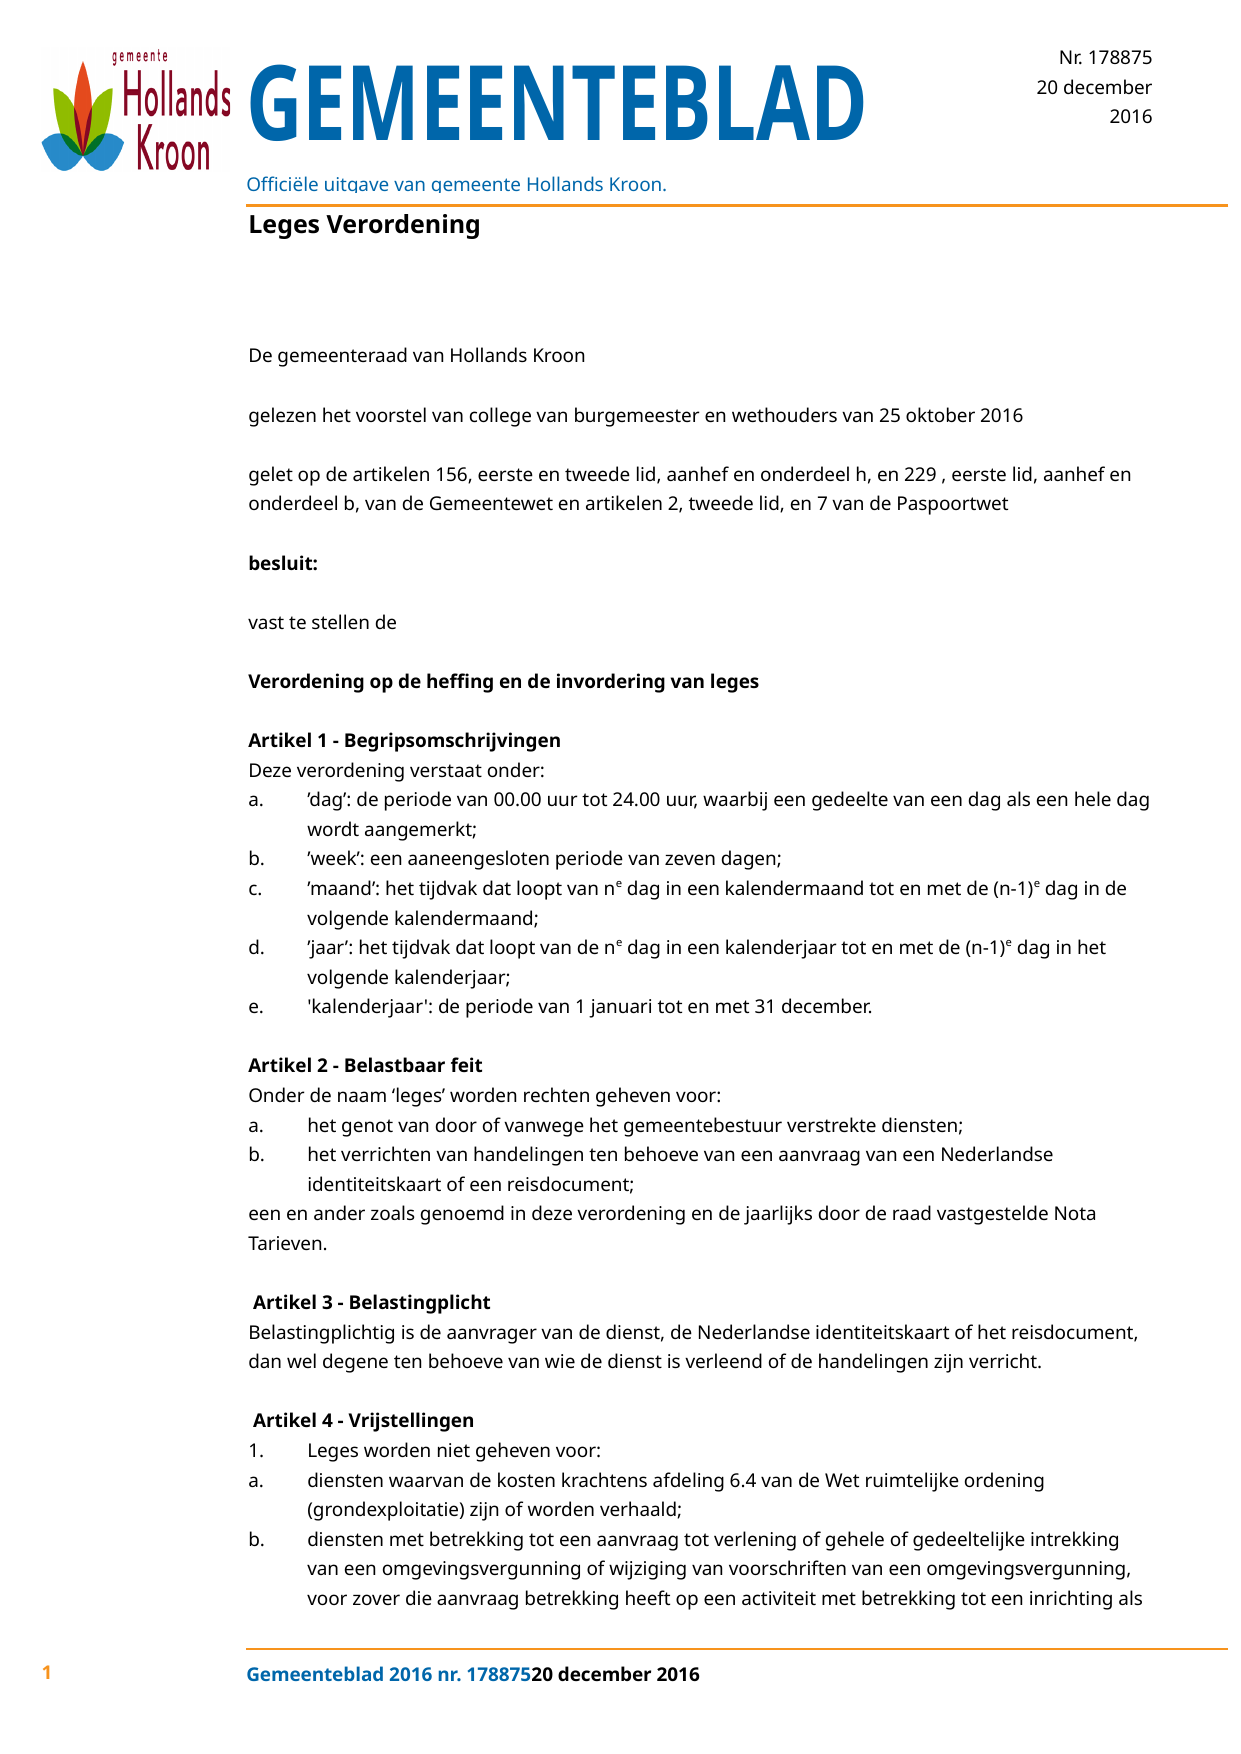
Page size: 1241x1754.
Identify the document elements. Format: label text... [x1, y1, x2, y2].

text Deze verordening verstaat onder: [248, 757, 1152, 782]
picture [41, 47, 231, 172]
text besluit: [248, 550, 1152, 575]
list het verrichten van handelingen ten behoeve van een aanvraag van een Nederlandse identiteitskaart of een reisdocument; [248, 1141, 1152, 1197]
text Leges Verordening [248, 207, 1152, 241]
list ’maand’: het tijdvak dat loopt van ne dag in een kalendermaand tot en met de (n-1)e dag in de volgende kalendermaand; [248, 875, 1152, 930]
text Artikel 2 - Belastbaar feit [248, 1053, 1152, 1078]
list 'kalenderjaar': de periode van 1 januari tot en met 31 december. [248, 993, 1152, 1019]
text Onder de naam ‘leges’ worden rechten geheven voor: [248, 1082, 1152, 1108]
list diensten met betrekking tot een aanvraag tot verlening of gehele of gedeeltelijke intrekking van een omgevingsvergunning of wijziging van voorschriften van een omgevingsvergunning, voor zover die aanvraag betrekking heeft op een activiteit met betrekking tot een inrichting als [248, 1526, 1152, 1611]
list diensten waarvan de kosten krachtens afdeling 6.4 van de Wet ruimtelijke ordening (grondexploitatie) zijn of worden verhaald; [248, 1467, 1152, 1522]
list Leges worden niet geheven voor: [248, 1437, 1152, 1463]
list ’jaar’: het tijdvak dat loopt van de ne dag in een kalenderjaar tot en met de (n-1)e dag in het volgende kalenderjaar; [248, 934, 1152, 989]
text De gemeenteraad van Hollands Kroon [248, 343, 1152, 368]
text vast te stellen de [248, 609, 1152, 634]
text Artikel 3 - Belastingplicht [248, 1289, 1152, 1315]
list ’dag’: de periode van 00.00 uur tot 24.00 uur, waarbij een gedeelte van een dag als een hele dag wordt aangemerkt; [248, 786, 1152, 842]
text Artikel 4 - Vrijstellingen [248, 1408, 1152, 1433]
text Belastingplichtig is de aanvrager van de dienst, de Nederlandse identiteitskaart of het reisdocument, dan wel degene ten behoeve van wie de dienst is verleend of de handelingen zijn verricht. [248, 1319, 1152, 1374]
list ’week’: een aaneengesloten periode van zeven dagen; [248, 846, 1152, 871]
text Artikel 1 - Begripsomschrijvingen [248, 727, 1152, 753]
text Verordening op de heffing en de invordering van leges [248, 668, 1152, 694]
list het genot van door of vanwege het gemeentebestuur verstrekte diensten; [248, 1112, 1152, 1137]
text gelezen het voorstel van college van burgemeester en wethouders van 25 oktober 2016 [248, 402, 1152, 427]
text een en ander zoals genoemd in deze verordening en de jaarlijks door de raad vastgestelde Nota Tarieven. [248, 1201, 1152, 1256]
text gelet op de artikelen 156, eerste en tweede lid, aanhef en onderdeel h, en 229 , eerste lid, aanhef en onderdeel b, van de Gemeentewet en artikelen 2, tweede lid, en 7 van de Paspoortwet [248, 461, 1152, 516]
